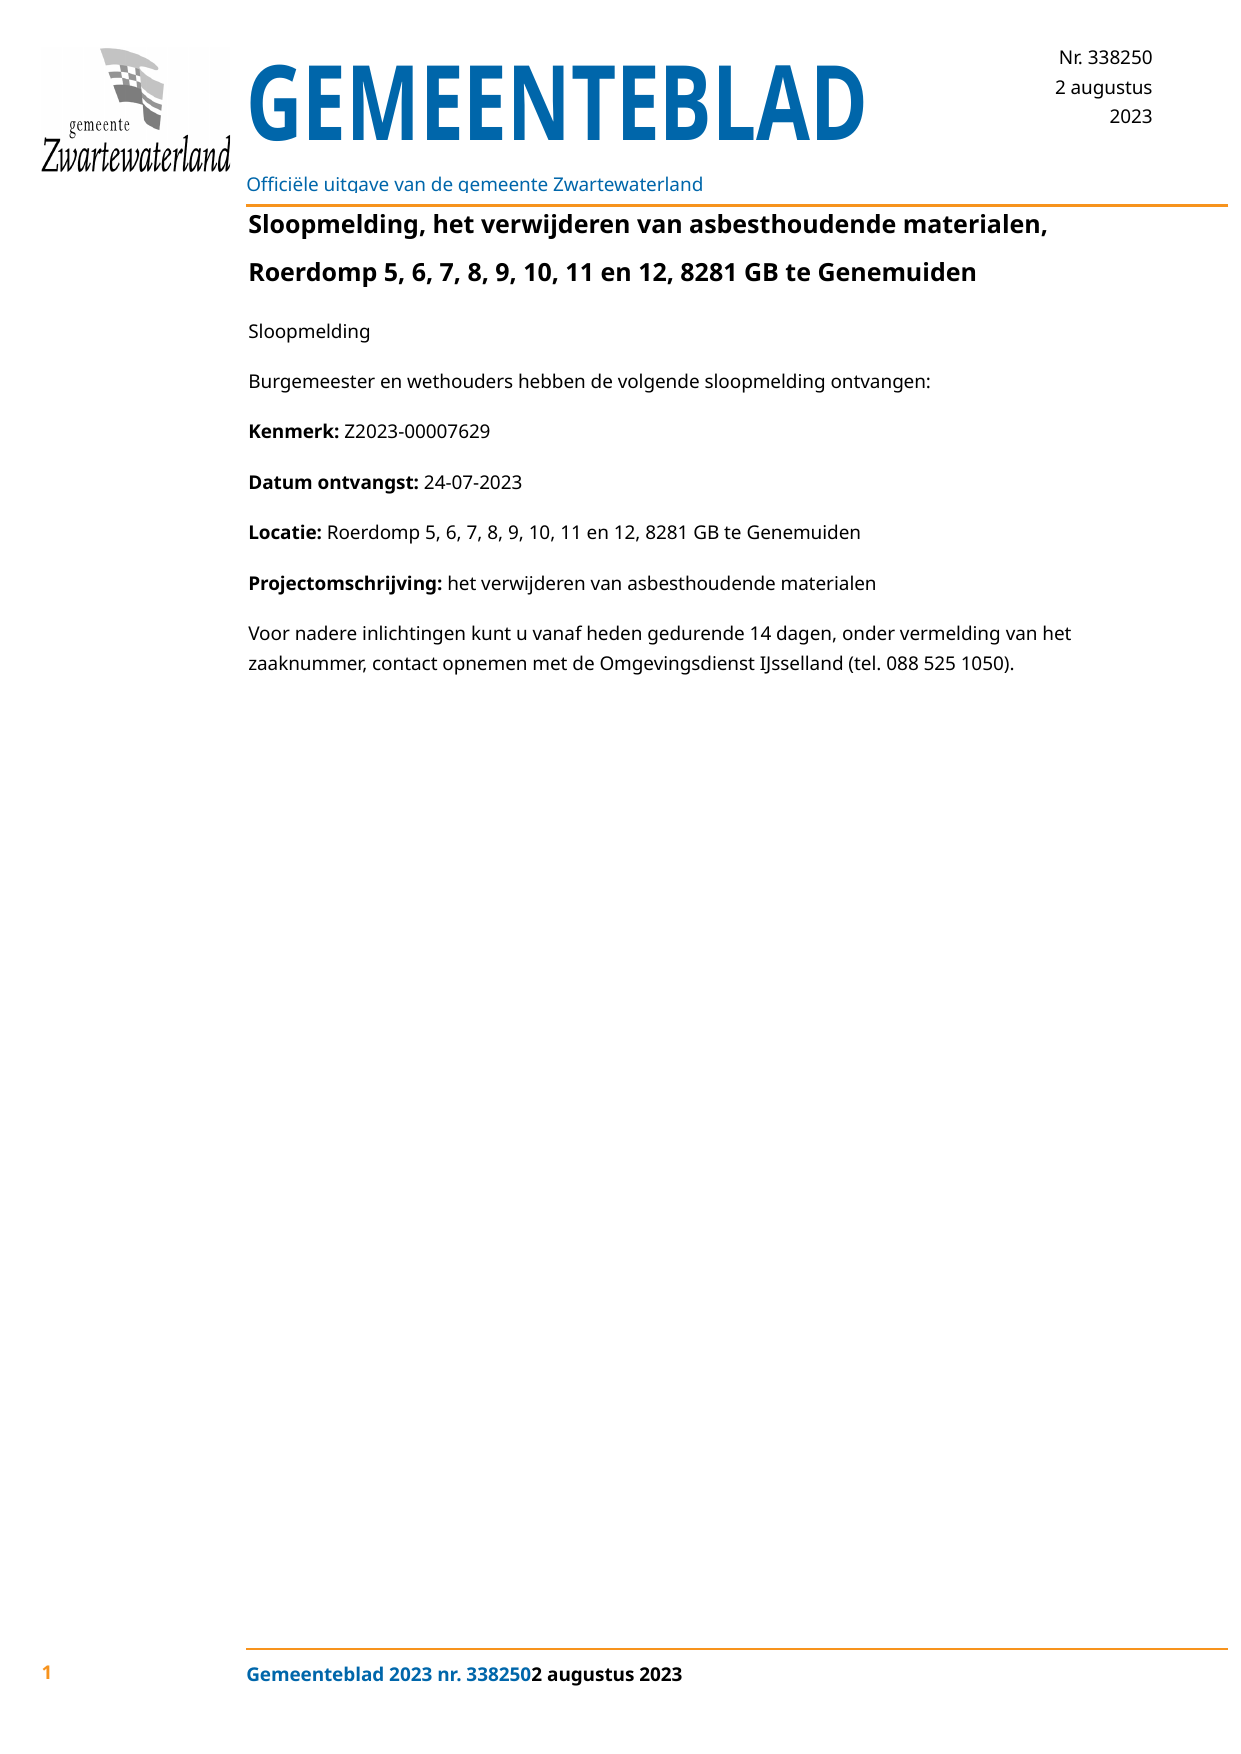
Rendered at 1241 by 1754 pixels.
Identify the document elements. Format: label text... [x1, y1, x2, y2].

text Sloopmelding, het verwijderen van asbesthoudende materialen, Roerdomp 5, 6, 7, 8, 9, 10, 11 en 12, 8281 GB te Genemuiden [248, 207, 1152, 288]
picture [41, 47, 231, 172]
text Datum ontvangst: 24-07-2023 [248, 469, 1152, 495]
text Kenmerk: Z2023-00007629 [248, 419, 1152, 444]
text Sloopmelding [248, 318, 1152, 344]
text Burgemeester en wethouders hebben de volgende sloopmelding ontvangen: [248, 368, 1152, 394]
text Projectomschrijving: het verwijderen van asbesthoudende materialen [248, 570, 1152, 596]
text Locatie: Roerdomp 5, 6, 7, 8, 9, 10, 11 en 12, 8281 GB te Genemuiden [248, 519, 1152, 545]
text Voor nadere inlichtingen kunt u vanaf heden gedurende 14 dagen, onder vermelding van het zaaknummer, contact opnemen met de Omgevingsdienst IJsselland (tel. 088 525 1050). [248, 620, 1152, 676]
